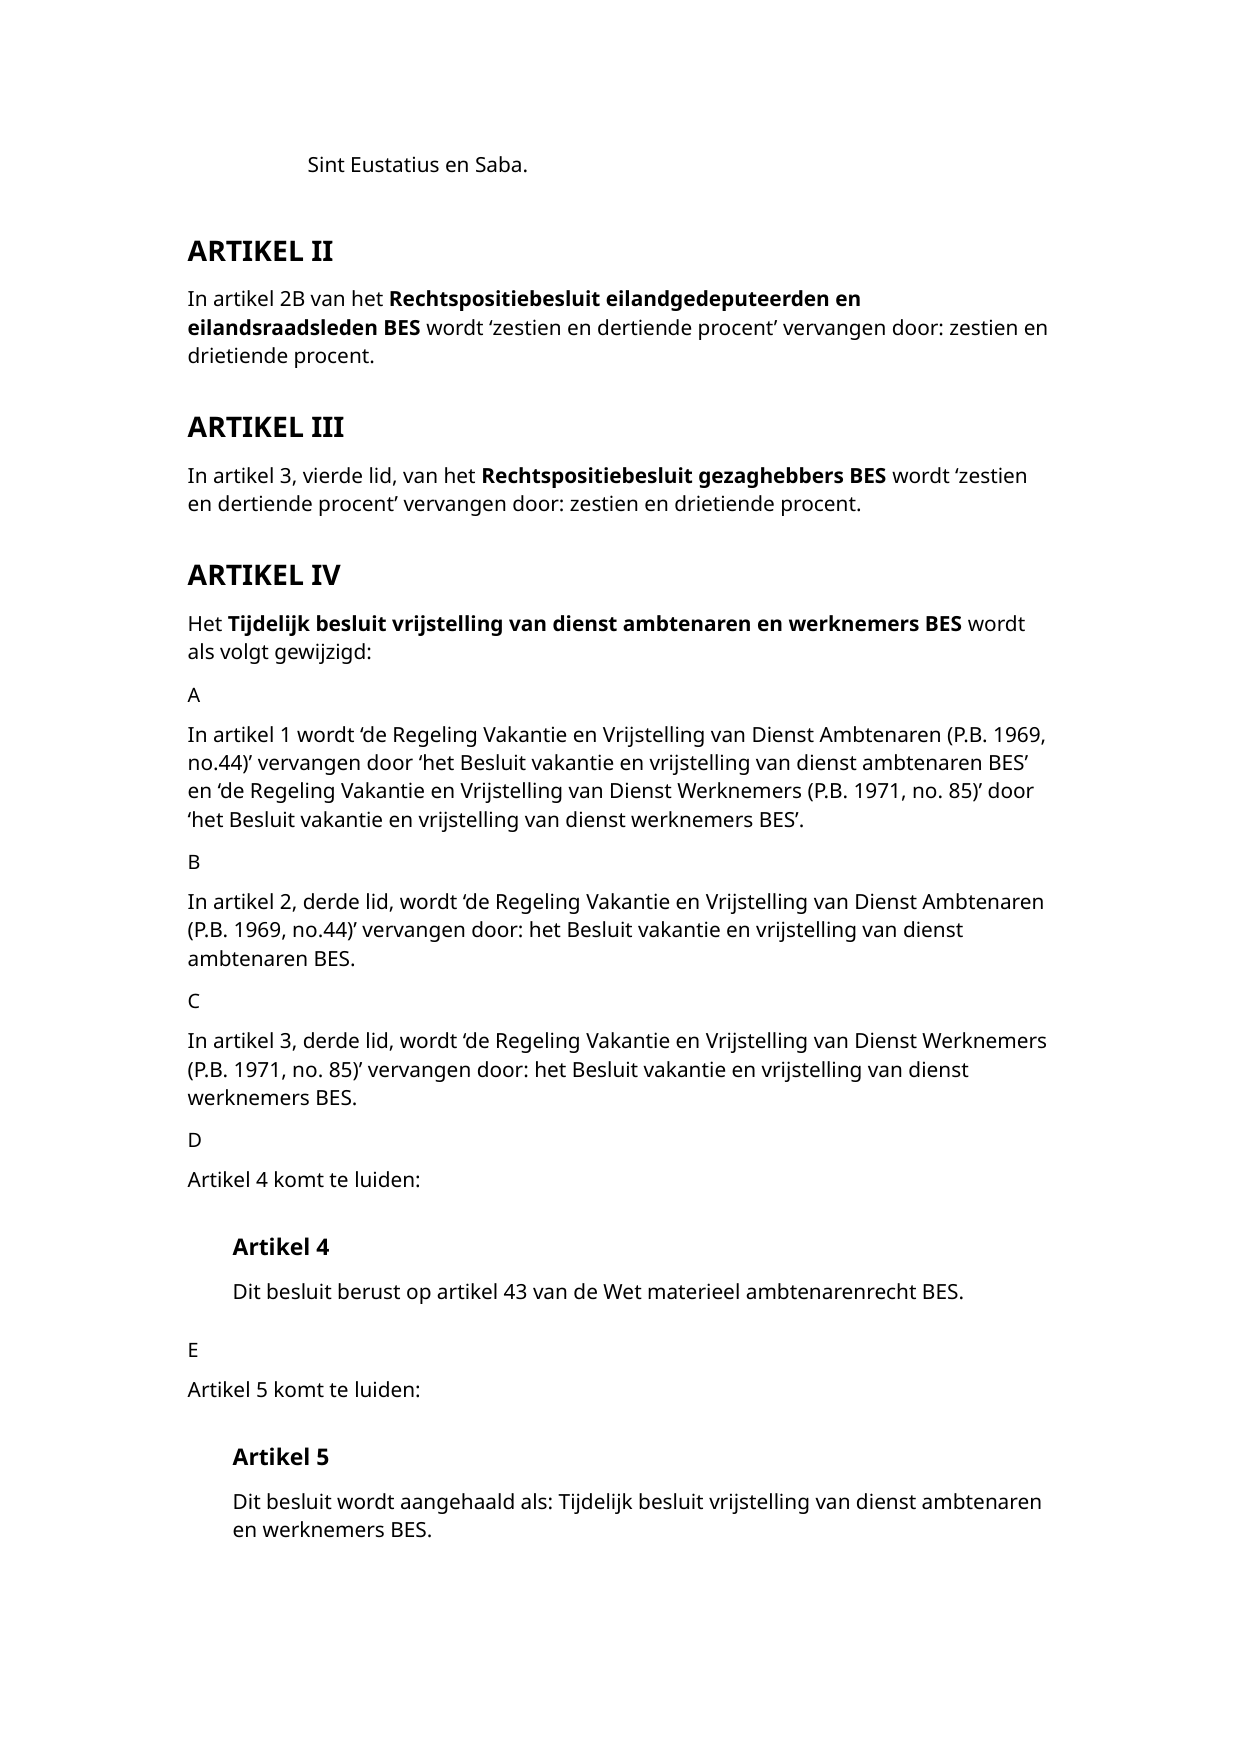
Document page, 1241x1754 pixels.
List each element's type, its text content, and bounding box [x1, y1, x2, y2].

text Het Tijdelijk besluit vrijstelling van dienst ambtenaren en werknemers BES wordt als volgt gewijzigd: [187, 609, 1053, 666]
text In artikel 3, derde lid, wordt ‘de Regeling Vakantie en Vrijstelling van Dienst Werknemers (P.B. 1971, no. 85)’ vervangen door: het Besluit vakantie en vrijstelling van dienst werknemers BES. [187, 1026, 1053, 1112]
text B [187, 848, 1053, 875]
text Dit besluit wordt aangehaald als: Tijdelijk besluit vrijstelling van dienst ambtenaren en werknemers BES. [232, 1487, 1053, 1544]
subtitle ARTIKEL IV [187, 555, 1053, 594]
subtitle Artikel 5 [232, 1441, 1053, 1472]
subtitle ARTIKEL II [187, 231, 1053, 269]
subtitle Artikel 4 [232, 1231, 1053, 1262]
text In artikel 3, vierde lid, van het Rechtspositiebesluit gezaghebbers BES wordt ‘zestien en dertiende procent’ vervangen door: zestien en drietiende procent. [187, 461, 1053, 518]
text Artikel 4 komt te luiden: [187, 1165, 1053, 1194]
text D [187, 1127, 1053, 1153]
text Artikel 5 komt te luiden: [187, 1375, 1053, 1403]
text E [187, 1336, 1053, 1363]
list Sint Eustatius en Saba. [232, 150, 1053, 178]
text In artikel 2, derde lid, wordt ‘de Regeling Vakantie en Vrijstelling van Dienst Ambtenaren (P.B. 1969, no.44)’ vervangen door: het Besluit vakantie en vrijstelling van dienst ambtenaren BES. [187, 887, 1053, 972]
text Dit besluit berust op artikel 43 van de Wet materieel ambtenarenrecht BES. [232, 1277, 1053, 1306]
text In artikel 1 wordt ‘de Regeling Vakantie en Vrijstelling van Dienst Ambtenaren (P.B. 1969, no.44)’ vervangen door ‘het Besluit vakantie en vrijstelling van dienst ambtenaren BES’ en ‘de Regeling Vakantie en Vrijstelling van Dienst Werknemers (P.B. 1971, no. 85)’ door ‘het Besluit vakantie en vrijstelling van dienst werknemers BES’. [187, 720, 1053, 833]
text In artikel 2B van het Rechtspositiebesluit eilandgedeputeerden en eilandsraadsleden BES wordt ‘zestien en dertiende procent’ vervangen door: zestien en drietiende procent. [187, 284, 1053, 370]
text A [187, 681, 1053, 708]
text C [187, 987, 1053, 1014]
subtitle ARTIKEL III [187, 407, 1053, 446]
